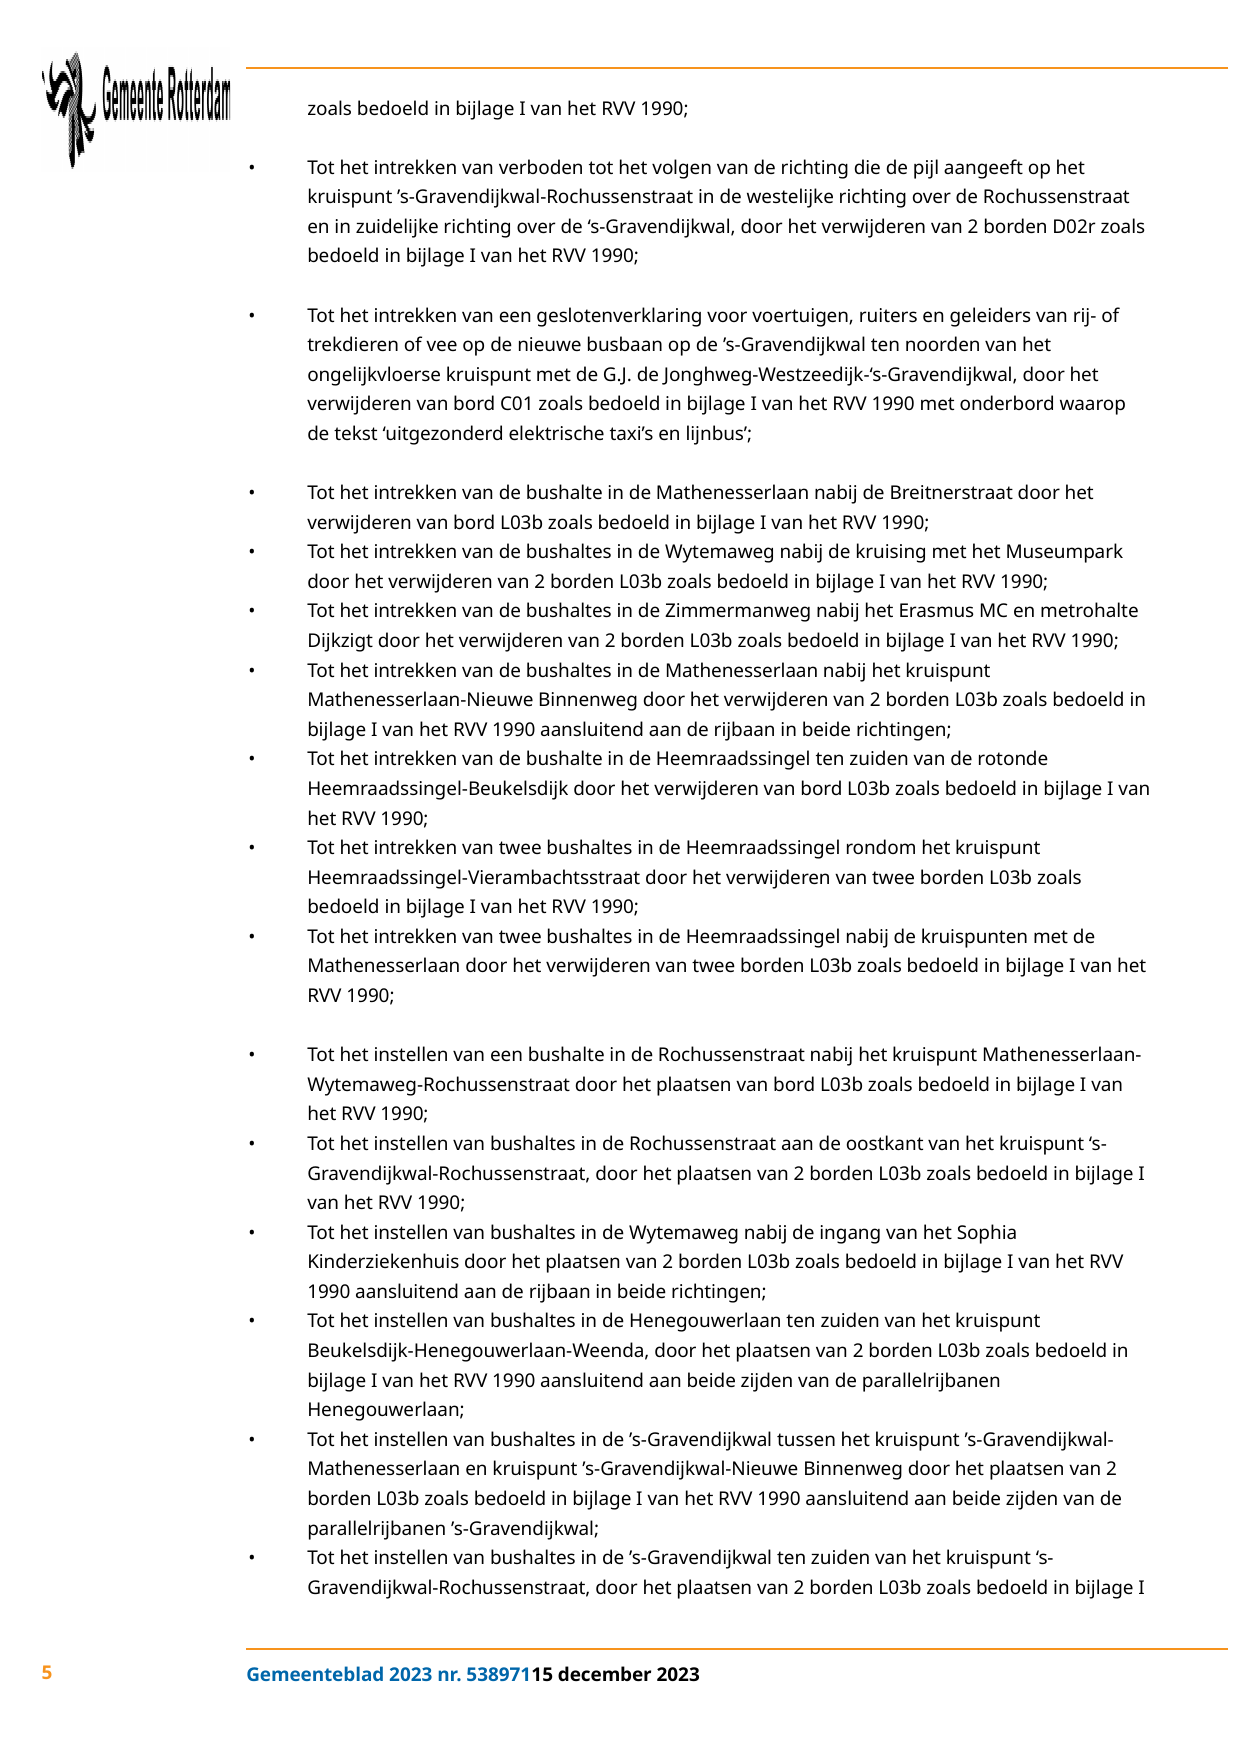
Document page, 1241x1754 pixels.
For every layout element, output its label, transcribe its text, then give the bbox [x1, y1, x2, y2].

list Tot het instellen van een bushalte in de Rochussenstraat nabij het kruispunt Mathenesserlaan-Wytemaweg-Rochussenstraat door het plaatsen van bord L03b zoals bedoeld in bijlage I van het RVV 1990; [248, 1041, 1152, 1126]
picture [41, 47, 231, 172]
list Tot het intrekken van de bushaltes in de Mathenesserlaan nabij het kruispunt Mathenesserlaan-Nieuwe Binnenweg door het verwijderen van 2 borden L03b zoals bedoeld in bijlage I van het RVV 1990 aansluitend aan de rijbaan in beide richtingen; [248, 657, 1152, 742]
list Tot het intrekken van twee bushaltes in de Heemraadssingel rondom het kruispunt Heemraadssingel-Vierambachtsstraat door het verwijderen van twee borden L03b zoals bedoeld in bijlage I van het RVV 1990; [248, 834, 1152, 919]
list Tot het intrekken van de bushaltes in de Zimmermanweg nabij het Erasmus MC en metrohalte Dijkzigt door het verwijderen van 2 borden L03b zoals bedoeld in bijlage I van het RVV 1990; [248, 598, 1152, 653]
list Tot het instellen van bushaltes in de Henegouwerlaan ten zuiden van het kruispunt Beukelsdijk-Henegouwerlaan-Weenda, door het plaatsen van 2 borden L03b zoals bedoeld in bijlage I van het RVV 1990 aansluitend aan beide zijden van de parallelrijbanen Henegouwerlaan; [248, 1308, 1152, 1422]
list Tot het intrekken van een geslotenverklaring voor voertuigen, ruiters en geleiders van rij- of trekdieren of vee op de nieuwe busbaan op de ’s-Gravendijkwal ten noorden van het ongelijkvloerse kruispunt met de G.J. de Jonghweg-Westzeedijk-‘s-Gravendijkwal, door het verwijderen van bord C01 zoals bedoeld in bijlage I van het RVV 1990 met onderbord waarop de tekst ‘uitgezonderd elektrische taxi’s en lijnbus’; [248, 302, 1152, 446]
list Tot het instellen van bushaltes in de ’s-Gravendijkwal ten zuiden van het kruispunt ‘s-Gravendijkwal-Rochussenstraat, door het plaatsen van 2 borden L03b zoals bedoeld in bijlage I [248, 1544, 1152, 1600]
list Tot het intrekken van de bushalte in de Mathenesserlaan nabij de Breitnerstraat door het verwijderen van bord L03b zoals bedoeld in bijlage I van het RVV 1990; [248, 479, 1152, 535]
list Tot het intrekken van verboden tot het volgen van de richting die de pijl aangeeft op het kruispunt ’s-Gravendijkwal-Rochussenstraat in de westelijke richting over de Rochussenstraat en in zuidelijke richting over de ‘s-Gravendijkwal, door het verwijderen van 2 borden D02r zoals bedoeld in bijlage I van het RVV 1990; [248, 154, 1152, 268]
list zoals bedoeld in bijlage I van het RVV 1990; [248, 95, 1152, 121]
list Tot het instellen van bushaltes in de Wytemaweg nabij de ingang van het Sophia Kinderziekenhuis door het plaatsen van 2 borden L03b zoals bedoeld in bijlage I van het RVV 1990 aansluitend aan de rijbaan in beide richtingen; [248, 1219, 1152, 1304]
list Tot het intrekken van twee bushaltes in de Heemraadssingel nabij de kruispunten met de Mathenesserlaan door het verwijderen van twee borden L03b zoals bedoeld in bijlage I van het RVV 1990; [248, 923, 1152, 1008]
list Tot het intrekken van de bushalte in de Heemraadssingel ten zuiden van de rotonde Heemraadssingel-Beukelsdijk door het verwijderen van bord L03b zoals bedoeld in bijlage I van het RVV 1990; [248, 746, 1152, 831]
list Tot het instellen van bushaltes in de ’s-Gravendijkwal tussen het kruispunt ’s-Gravendijkwal- Mathenesserlaan en kruispunt ’s-Gravendijkwal-Nieuwe Binnenweg door het plaatsen van 2 borden L03b zoals bedoeld in bijlage I van het RVV 1990 aansluitend aan beide zijden van de parallelrijbanen ’s-Gravendijkwal; [248, 1426, 1152, 1541]
list Tot het intrekken van de bushaltes in de Wytemaweg nabij de kruising met het Museumpark door het verwijderen van 2 borden L03b zoals bedoeld in bijlage I van het RVV 1990; [248, 538, 1152, 594]
list Tot het instellen van bushaltes in de Rochussenstraat aan de oostkant van het kruispunt ‘s-Gravendijkwal-Rochussenstraat, door het plaatsen van 2 borden L03b zoals bedoeld in bijlage I van het RVV 1990; [248, 1130, 1152, 1215]
